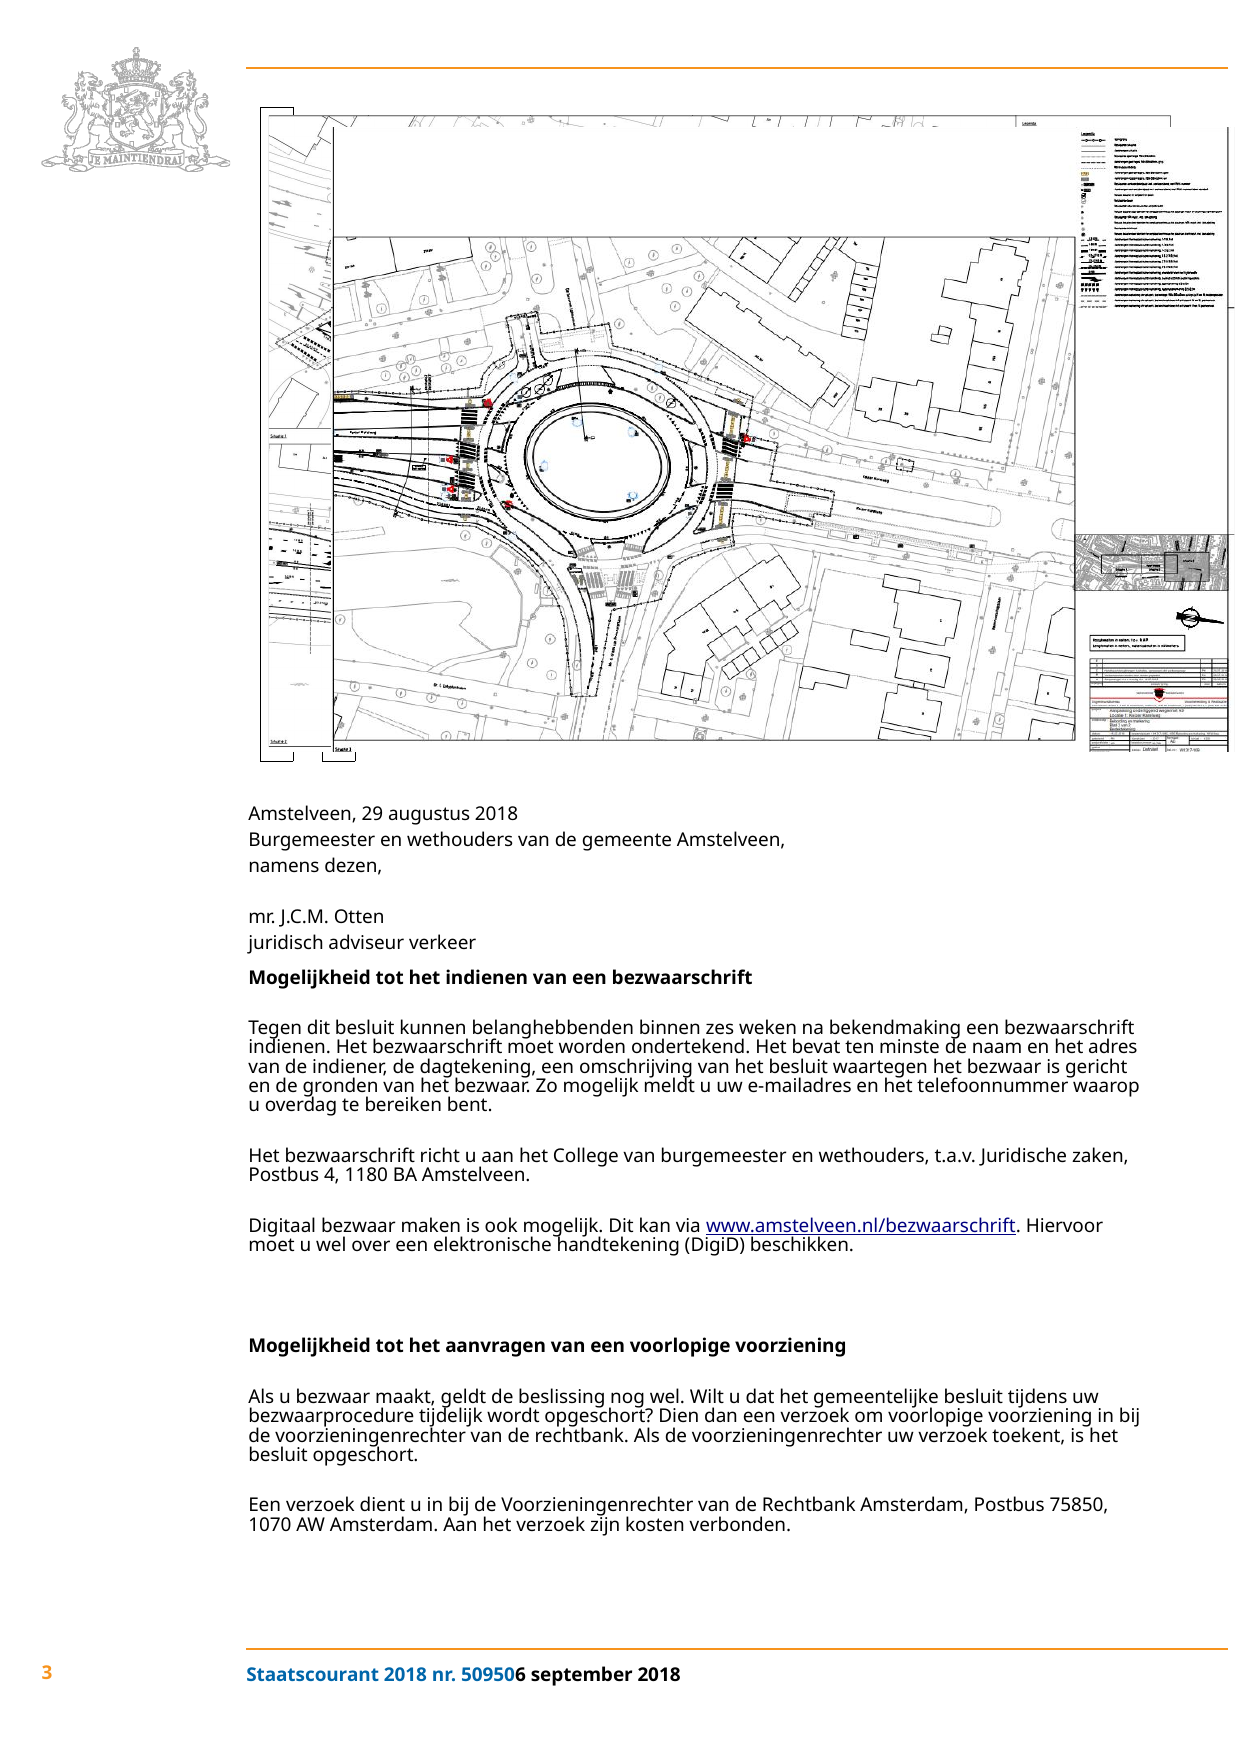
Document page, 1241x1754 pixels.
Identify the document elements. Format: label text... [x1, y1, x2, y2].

text Als u bezwaar maakt, geldt de beslissing nog wel. Wilt u dat het gemeentelijke besluit tijdens uw bezwaarprocedure tijdelijk wordt opgeschort? Dien dan een verzoek om voorlopige voorziening in bij de voorzieningenrechter van de rechtbank. Als de voorzieningenrechter uw verzoek toekent, is het besluit opgeschort. [248, 1388, 1152, 1465]
text namens dezen, [248, 852, 1152, 878]
text Het bezwaarschrift richt u aan het College van burgemeester en wethouders, t.a.v. Juridische zaken, Postbus 4, 1180 BA Amstelveen. [248, 1147, 1152, 1186]
text Burgemeester en wethouders van de gemeente Amstelveen, [248, 826, 1152, 852]
text juridisch adviseur verkeer [248, 929, 1152, 955]
text Een verzoek dient u in bij de Voorzieningenrechter van de Rechtbank Amsterdam, Postbus 75850, 1070 AW Amsterdam. Aan het verzoek zijn kosten verbonden. [248, 1496, 1152, 1535]
text Digitaal bezwaar maken is ook mogelijk. Dit kan via www.amstelveen.nl/bezwaarschrift. Hiervoor moet u wel over een elektronische handtekening (DigiD) beschikken. [248, 1217, 1152, 1255]
text mr. J.C.M. Otten [248, 903, 1152, 929]
text Mogelijkheid tot het aanvragen van een voorlopige voorziening [248, 1337, 1152, 1357]
text Amstelveen, 29 augustus 2018 [248, 801, 1152, 826]
picture [268, 115, 1235, 752]
picture [41, 47, 231, 172]
text Mogelijkheid tot het indienen van een bezwaarschrift [248, 969, 1152, 988]
text Tegen dit besluit kunnen belanghebbenden binnen zes weken na bekendmaking een bezwaarschrift indienen. Het bezwaarschrift moet worden ondertekend. Het bevat ten minste de naam en het adres van de indiener, de dagtekening, een omschrijving van het besluit waartegen het bezwaar is gericht en de gronden van het bezwaar. Zo mogelijk meldt u uw e-mailadres en het telefoonnummer waarop u overdag te bereiken bent. [248, 1019, 1152, 1116]
